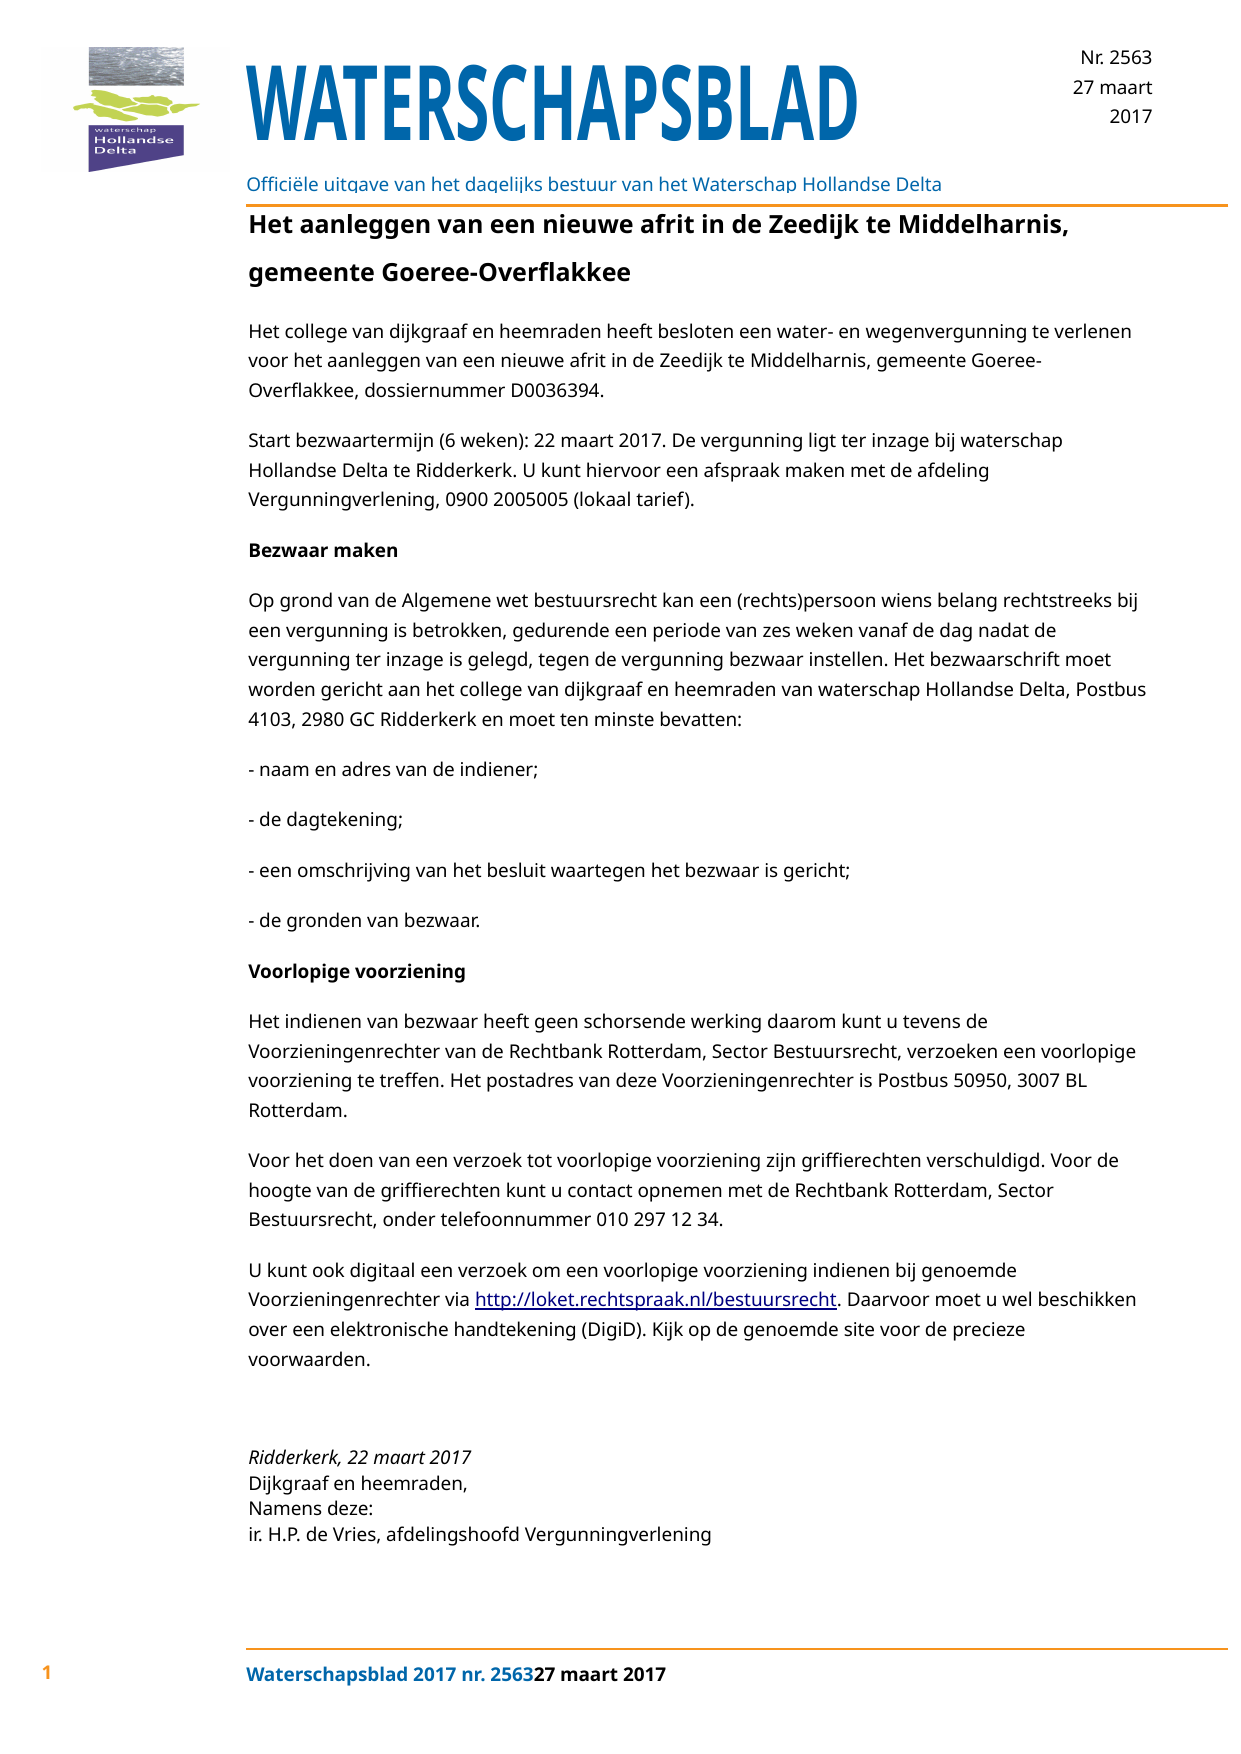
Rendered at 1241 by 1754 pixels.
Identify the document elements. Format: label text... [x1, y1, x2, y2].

text Het indienen van bezwaar heeft geen schorsende werking daarom kunt u tevens de Voorzieningenrechter van de Rechtbank Rotterdam, Sector Bestuursrecht, verzoeken een voorlopige voorziening te treffen. Het postadres van deze Voorzieningenrechter is Postbus 50950, 3007 BL Rotterdam. [248, 1008, 1152, 1123]
text Op grond van de Algemene wet bestuursrecht kan een (rechts)persoon wiens belang rechtstreeks bij een vergunning is betrokken, gedurende een periode van zes weken vanaf de dag nadat de vergunning ter inzage is gelegd, tegen de vergunning bezwaar instellen. Het bezwaarschrift moet worden gericht aan het college van dijkgraaf en heemraden van waterschap Hollandse Delta, Postbus 4103, 2980 GC Ridderkerk en moet ten minste bevatten: [248, 587, 1152, 732]
text Ridderkerk, 22 maart 2017 [248, 1444, 1152, 1470]
text ir. H.P. de Vries, afdelingshoofd Vergunningverlening [248, 1521, 1152, 1547]
text Het aanleggen van een nieuwe afrit in de Zeedijk te Middelharnis, gemeente Goeree-Overflakkee [248, 207, 1152, 288]
text Voor het doen van een verzoek tot voorlopige voorziening zijn griffierechten verschuldigd. Voor de hoogte van de griffierechten kunt u contact opnemen met de Rechtbank Rotterdam, Sector Bestuursrecht, onder telefoonnummer 010 297 12 34. [248, 1147, 1152, 1232]
text Dijkgraaf en heemraden, [248, 1470, 1152, 1496]
text - de dagtekening; [248, 807, 1152, 832]
text Namens deze: [248, 1496, 1152, 1521]
text Bezwaar maken [248, 537, 1152, 563]
text Start bezwaartermijn (6 weken): 22 maart 2017. De vergunning ligt ter inzage bij waterschap Hollandse Delta te Ridderkerk. U kunt hiervoor een afspraak maken met de afdeling Vergunningverlening, 0900 2005005 (lokaal tarief). [248, 427, 1152, 512]
text - naam en adres van de indiener; [248, 756, 1152, 782]
picture [41, 47, 231, 172]
text Voorlopige voorziening [248, 958, 1152, 984]
text - de gronden van bezwaar. [248, 907, 1152, 933]
text Het college van dijkgraaf en heemraden heeft besloten een water- en wegenvergunning te verlenen voor het aanleggen van een nieuwe afrit in de Zeedijk te Middelharnis, gemeente Goeree-Overflakkee, dossiernummer D0036394. [248, 318, 1152, 403]
text U kunt ook digitaal een verzoek om een voorlopige voorziening indienen bij genoemde Voorzieningenrechter via http://loket.rechtspraak.nl/bestuursrecht. Daarvoor moet u wel beschikken over een elektronische handtekening (DigiD). Kijk op de genoemde site voor de precieze voorwaarden. [248, 1257, 1152, 1372]
text - een omschrijving van het besluit waartegen het bezwaar is gericht; [248, 857, 1152, 883]
